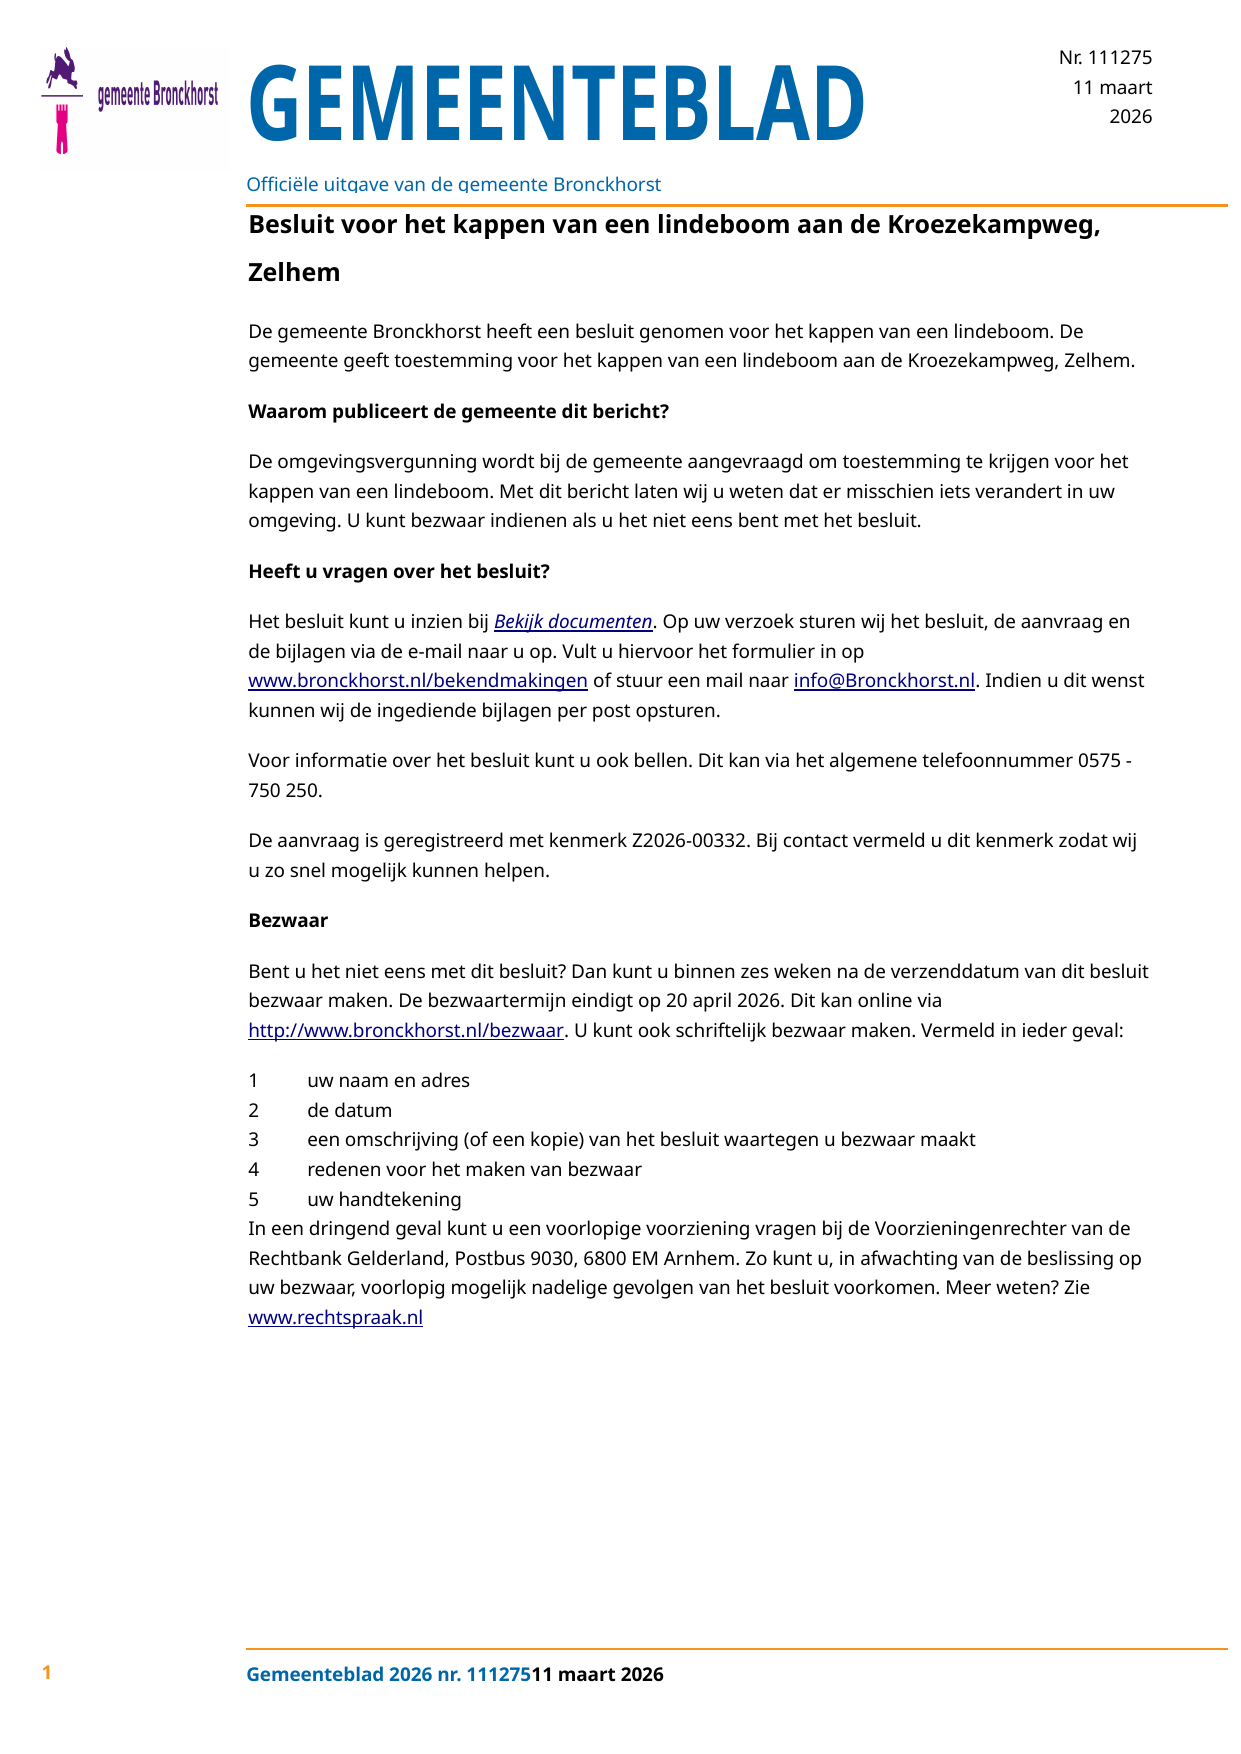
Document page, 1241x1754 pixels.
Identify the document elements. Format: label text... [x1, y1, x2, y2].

text In een dringend geval kunt u een voorlopige voorziening vragen bij de Voorzieningenrechter van de Rechtbank Gelderland, Postbus 9030, 6800 EM Arnhem. Zo kunt u, in afwachting van de beslissing op uw bezwaar, voorlopig mogelijk nadelige gevolgen van het besluit voorkomen. Meer weten? Zie www.rechtspraak.nl [248, 1215, 1152, 1330]
text Heeft u vragen over het besluit? [248, 558, 1152, 584]
text Waarom publiceert de gemeente dit bericht? [248, 398, 1152, 424]
list een omschrijving (of een kopie) van het besluit waartegen u bezwaar maakt [248, 1127, 1152, 1152]
text Voor informatie over het besluit kunt u ook bellen. Dit kan via het algemene telefoonnummer 0575 - 750 250. [248, 747, 1152, 803]
list uw naam en adres [248, 1067, 1152, 1093]
text De gemeente Bronckhorst heeft een besluit genomen voor het kappen van een lindeboom. De gemeente geeft toestemming voor het kappen van een lindeboom aan de Kroezekampweg, Zelhem. [248, 318, 1152, 373]
list redenen voor het maken van bezwaar [248, 1156, 1152, 1182]
picture [41, 47, 231, 172]
list uw handtekening [248, 1186, 1152, 1212]
text Bezwaar [248, 907, 1152, 933]
text De omgevingsvergunning wordt bij de gemeente aangevraagd om toestemming te krijgen voor het kappen van een lindeboom. Met dit bericht laten wij u weten dat er misschien iets verandert in uw omgeving. U kunt bezwaar indienen als u het niet eens bent met het besluit. [248, 448, 1152, 533]
text Besluit voor het kappen van een lindeboom aan de Kroezekampweg, Zelhem [248, 207, 1152, 288]
list de datum [248, 1097, 1152, 1123]
text Bent u het niet eens met dit besluit? Dan kunt u binnen zes weken na de verzenddatum van dit besluit bezwaar maken. De bezwaartermijn eindigt op 20 april 2026. Dit kan online via http://www.bronckhorst.nl/bezwaar. U kunt ook schriftelijk bezwaar maken. Vermeld in ieder geval: [248, 958, 1152, 1043]
text De aanvraag is geregistreerd met kenmerk Z2026-00332. Bij contact vermeld u dit kenmerk zodat wij u zo snel mogelijk kunnen helpen. [248, 827, 1152, 883]
text Het besluit kunt u inzien bij Bekijk documenten. Op uw verzoek sturen wij het besluit, de aanvraag en de bijlagen via de e-mail naar u op. Vult u hiervoor het formulier in op www.bronckhorst.nl/bekendmakingen of stuur een mail naar info@Bronckhorst.nl. Indien u dit wenst kunnen wij de ingediende bijlagen per post opsturen. [248, 608, 1152, 723]
